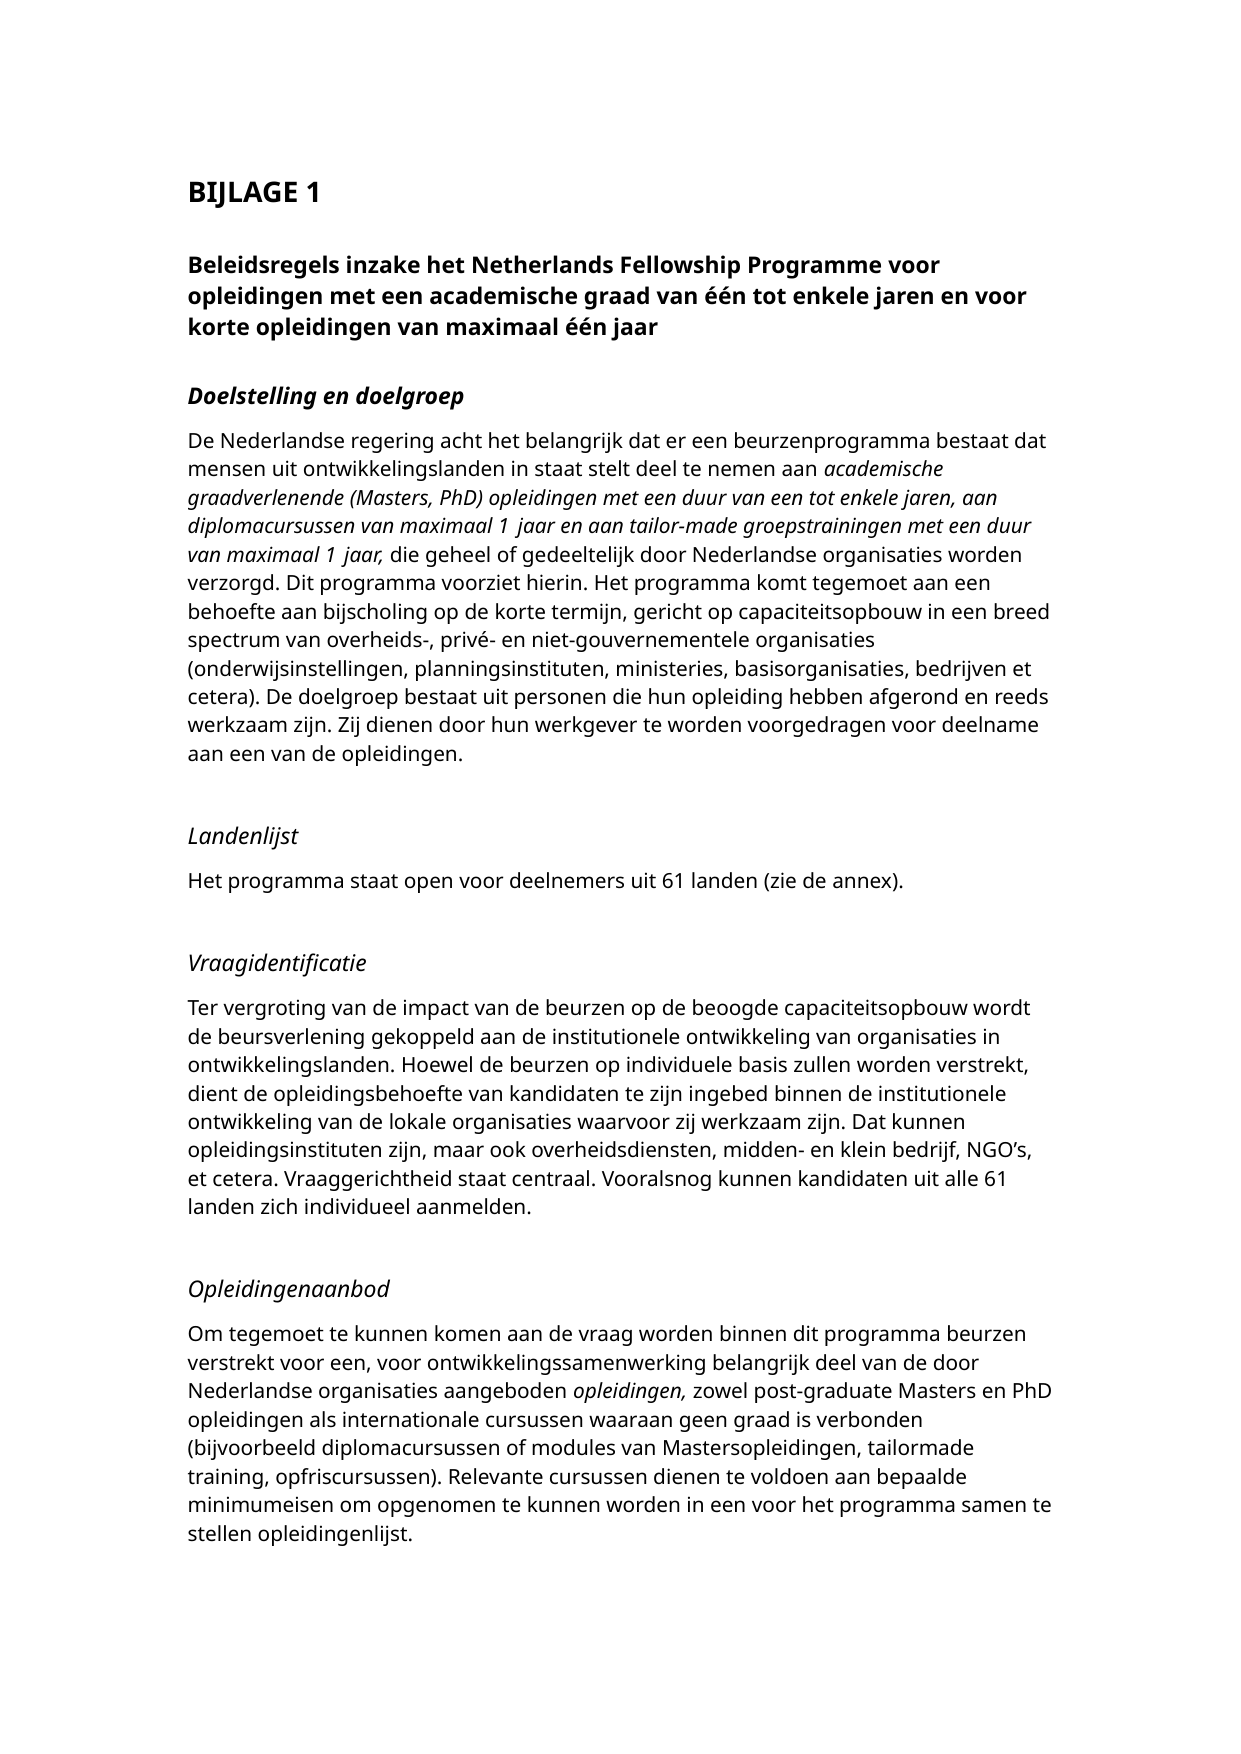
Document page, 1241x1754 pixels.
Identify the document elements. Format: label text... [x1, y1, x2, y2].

subtitle Landenlijst [187, 820, 1053, 851]
text Ter vergroting van de impact van de beurzen op de beoogde capaciteitsopbouw wordt de beursverlening gekoppeld aan de institutionele ontwikkeling van organisaties in ontwikkelingslanden. Hoewel de beurzen op individuele basis zullen worden verstrekt, dient de opleidingsbehoefte van kandidaten te zijn ingebed binnen de institutionele ontwikkeling van de lokale organisaties waarvoor zij werkzaam zijn. Dat kunnen opleidingsinstituten zijn, maar ook overheidsdiensten, midden- en klein bedrijf, NGO’s, et cetera. Vraaggerichtheid staat centraal. Vooralsnog kunnen kandidaten uit alle 61 landen zich individueel aanmelden. [187, 993, 1053, 1221]
subtitle Vraagidentificatie [187, 947, 1053, 978]
text Het programma staat open voor deelnemers uit 61 landen (zie de annex). [187, 866, 1053, 894]
text Om tegemoet te kunnen komen aan de vraag worden binnen dit programma beurzen verstrekt voor een, voor ontwikkelingssamenwerking belangrijk deel van de door Nederlandse organisaties aangeboden opleidingen, zowel post-graduate Masters en PhD opleidingen als internationale cursussen waaraan geen graad is verbonden (bijvoorbeeld diplomacursussen of modules van Mastersopleidingen, tailormade training, opfriscursussen). Relevante cursussen dienen te voldoen aan bepaalde minimumeisen om opgenomen te kunnen worden in een voor het programma samen te stellen opleidingenlijst. [187, 1319, 1053, 1547]
subtitle Beleidsregels inzake het Netherlands Fellowship Programme voor opleidingen met een academische graad van één tot enkele jaren en voor korte opleidingen van maximaal één jaar [187, 249, 1053, 342]
subtitle Doelstelling en doelgroep [187, 380, 1053, 411]
text De Nederlandse regering acht het belangrijk dat er een beurzenprogramma bestaat dat mensen uit ontwikkelingslanden in staat stelt deel te nemen aan academische graadverlenende (Masters, PhD) opleidingen met een duur van een tot enkele jaren, aan diplomacursussen van maximaal 1 jaar en aan tailor-made groepstrainingen met een duur van maximaal 1 jaar, die geheel of gedeeltelijk door Nederlandse organisaties worden verzorgd. Dit programma voorziet hierin. Het programma komt tegemoet aan een behoefte aan bijscholing op de korte termijn, gericht op capaciteitsopbouw in een breed spectrum van overheids-, privé- en niet-gouvernementele organisaties (onderwijsinstellingen, planningsinstituten, ministeries, basisorganisaties, bedrijven et cetera). De doelgroep bestaat uit personen die hun opleiding hebben afgerond en reeds werkzaam zijn. Zij dienen door hun werkgever te worden voorgedragen voor deelname aan een van de opleidingen. [187, 426, 1053, 767]
subtitle Opleidingenaanbod [187, 1273, 1053, 1304]
subtitle BIJLAGE 1 [187, 172, 1053, 211]
